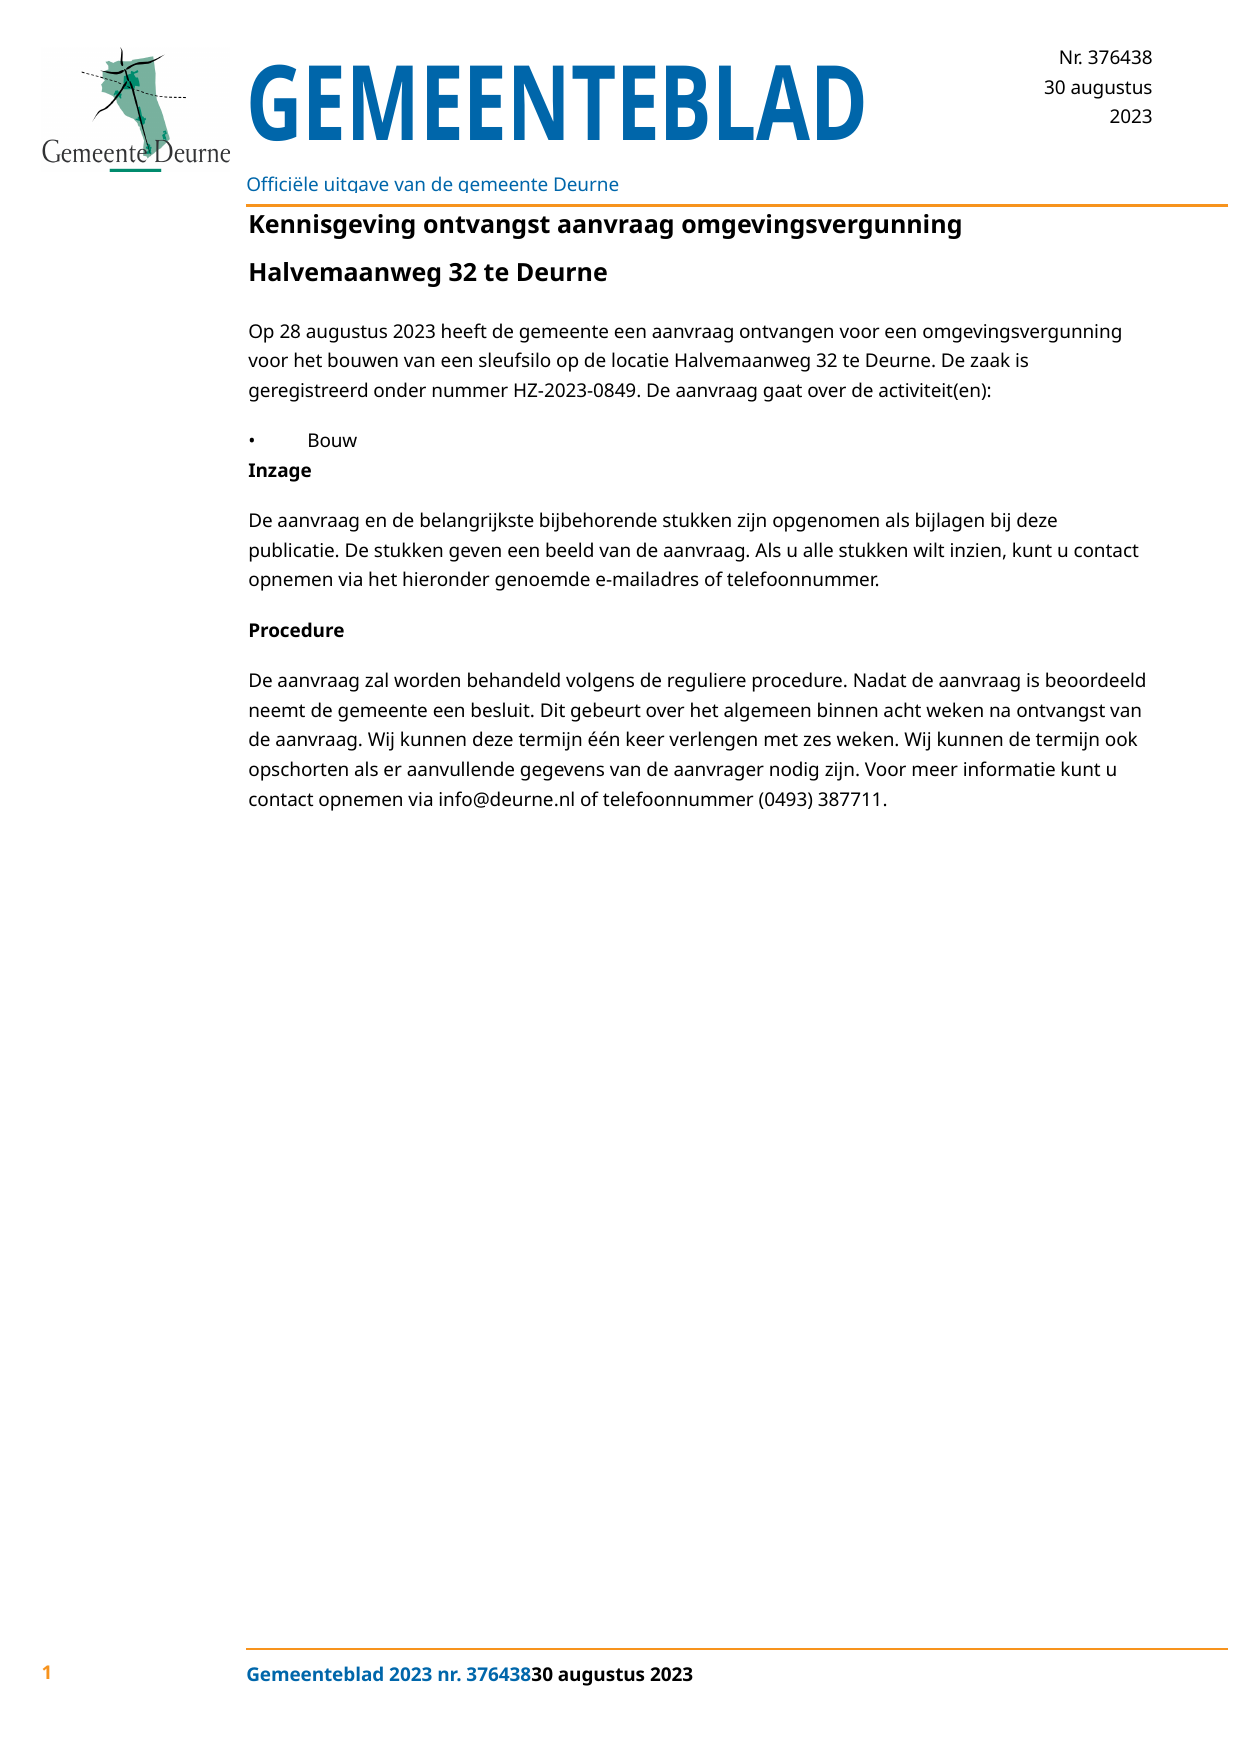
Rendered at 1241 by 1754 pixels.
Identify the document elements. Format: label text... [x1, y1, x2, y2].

text Op 28 augustus 2023 heeft de gemeente een aanvraag ontvangen voor een omgevingsvergunning voor het bouwen van een sleufsilo op de locatie Halvemaanweg 32 te Deurne. De zaak is geregistreerd onder nummer HZ-2023-0849. De aanvraag gaat over de activiteit(en): [248, 318, 1152, 403]
picture [41, 47, 231, 172]
text De aanvraag en de belangrijkste bijbehorende stukken zijn opgenomen als bijlagen bij deze publicatie. De stukken geven een beeld van de aanvraag. Als u alle stukken wilt inzien, kunt u contact opnemen via het hieronder genoemde e-mailadres of telefoonnummer. [248, 507, 1152, 592]
list Bouw [248, 427, 1152, 453]
text Inzage [248, 457, 1152, 483]
text De aanvraag zal worden behandeld volgens de reguliere procedure. Nadat de aanvraag is beoordeeld neemt de gemeente een besluit. Dit gebeurt over het algemeen binnen acht weken na ontvangst van de aanvraag. Wij kunnen deze termijn één keer verlengen met zes weken. Wij kunnen de termijn ook opschorten als er aanvullende gegevens van de aanvrager nodig zijn. Voor meer informatie kunt u contact opnemen via info@deurne.nl of telefoonnummer (0493) 387711. [248, 667, 1152, 812]
text Kennisgeving ontvangst aanvraag omgevingsvergunning Halvemaanweg 32 te Deurne [248, 207, 1152, 288]
text Procedure [248, 617, 1152, 643]
